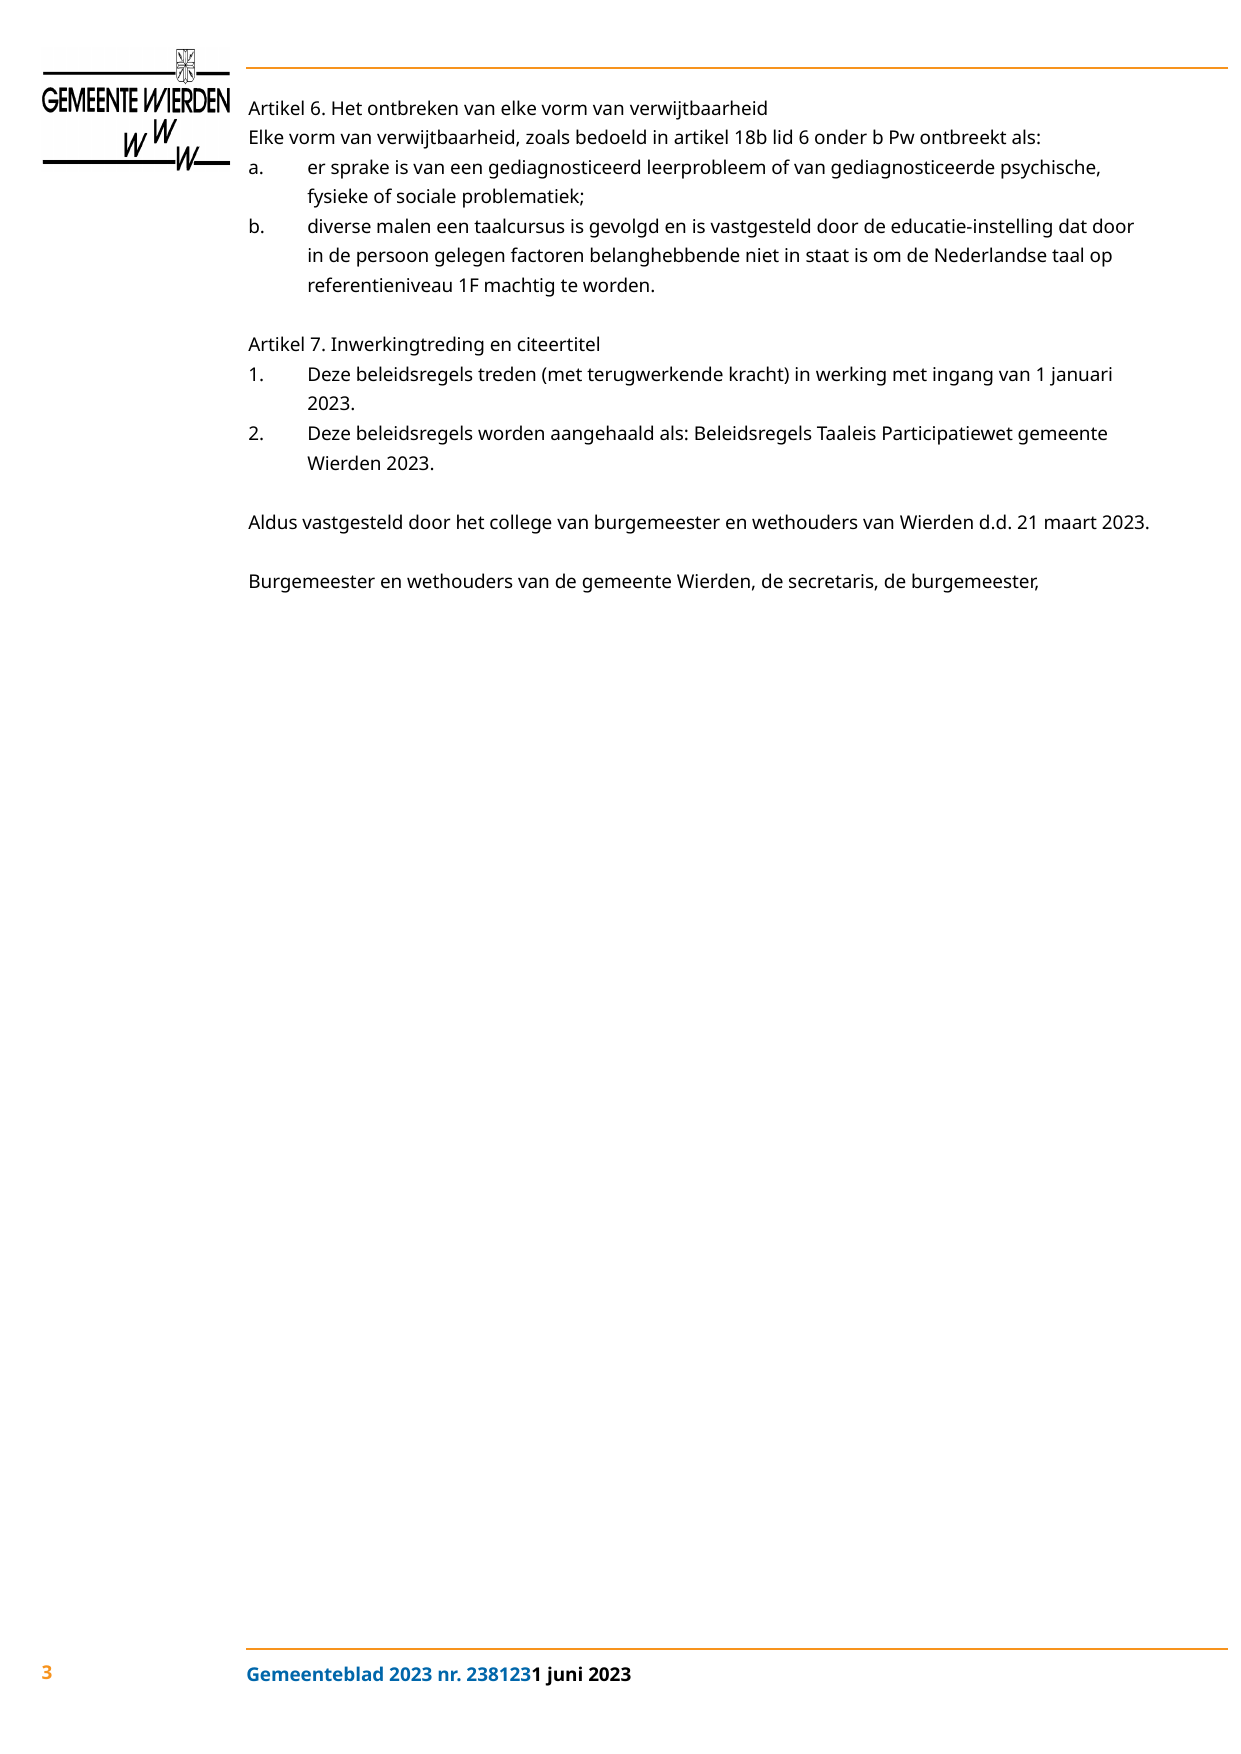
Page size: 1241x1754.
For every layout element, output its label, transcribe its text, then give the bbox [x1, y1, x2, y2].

text Burgemeester en wethouders van de gemeente Wierden, de secretaris, de burgemeester, [248, 568, 1152, 594]
list Deze beleidsregels worden aangehaald als: Beleidsregels Taaleis Participatiewet gemeente Wierden 2023. [248, 420, 1152, 476]
picture [41, 47, 231, 172]
text Artikel 7. Inwerkingtreding en citeertitel [248, 331, 1152, 357]
list er sprake is van een gediagnosticeerd leerprobleem of van gediagnosticeerde psychische, fysieke of sociale problematiek; [248, 154, 1152, 209]
text Elke vorm van verwijtbaarheid, zoals bedoeld in artikel 18b lid 6 onder b Pw ontbreekt als: [248, 124, 1152, 150]
text Aldus vastgesteld door het college van burgemeester en wethouders van Wierden d.d. 21 maart 2023. [248, 509, 1152, 535]
text Artikel 6. Het ontbreken van elke vorm van verwijtbaarheid [248, 95, 1152, 121]
list Deze beleidsregels treden (met terugwerkende kracht) in werking met ingang van 1 januari 2023. [248, 361, 1152, 416]
list diverse malen een taalcursus is gevolgd en is vastgesteld door de educatie-instelling dat door in de persoon gelegen factoren belanghebbende niet in staat is om de Nederlandse taal op referentieniveau 1F machtig te worden. [248, 213, 1152, 298]
